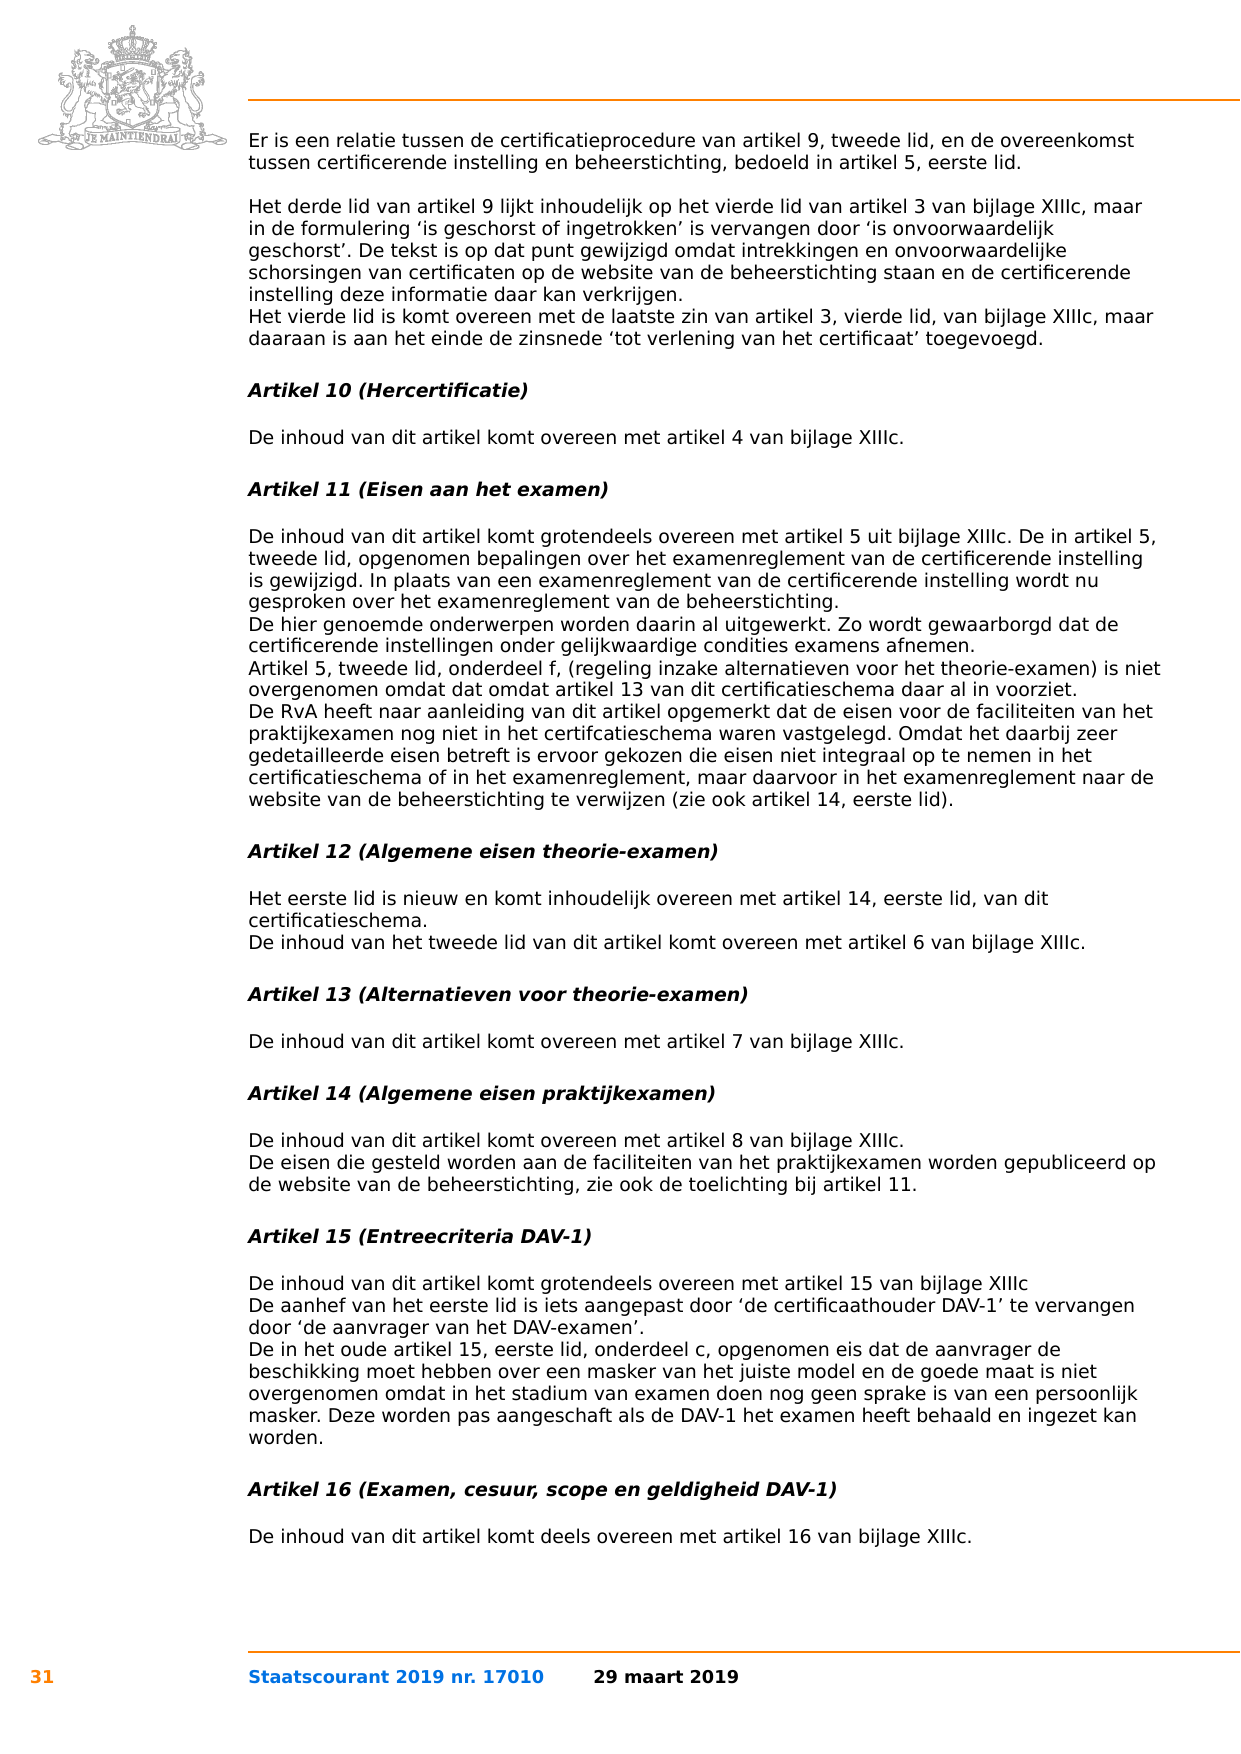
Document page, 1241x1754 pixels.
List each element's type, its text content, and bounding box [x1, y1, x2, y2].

text De hier genoemde onderwerpen worden daarin al uitgewerkt. Zo wordt gewaarborgd dat de certificerende instellingen onder gelijkwaardige condities examens afnemen. [248, 613, 1163, 657]
text Het vierde lid is komt overeen met de laatste zin van artikel 3, vierde lid, van bijlage XIIIc, maar daaraan is aan het einde de zinsnede ‘tot verlening van het certificaat’ toegevoegd. [248, 306, 1163, 349]
text Er is een relatie tussen de certificatieprocedure van artikel 9, tweede lid, en de overeenkomst tussen certificerende instelling en beheerstichting, bedoeld in artikel 5, eerste lid. [248, 130, 1163, 174]
text De inhoud van dit artikel komt grotendeels overeen met artikel 5 uit bijlage XIIIc. De in artikel 5, tweede lid, opgenomen bepalingen over het examenreglement van de certificerende instelling is gewijzigd. In plaats van een examenreglement van de certificerende instelling wordt nu gesproken over het examenreglement van de beheerstichting. [248, 526, 1163, 613]
subtitle Artikel 11 (Eisen aan het examen) [248, 478, 1163, 501]
subtitle Artikel 10 (Hercertificatie) [248, 379, 1163, 402]
text De inhoud van dit artikel komt overeen met artikel 7 van bijlage XIIIc. [248, 1031, 1163, 1053]
subtitle Artikel 16 (Examen, cesuur, scope en geldigheid DAV-1) [248, 1479, 1163, 1501]
text De RvA heeft naar aanleiding van dit artikel opgemerkt dat de eisen voor de faciliteiten van het praktijkexamen nog niet in het certifcatieschema waren vastgelegd. Omdat het daarbij zeer gedetailleerde eisen betreft is ervoor gekozen die eisen niet integraal op te nemen in het certificatieschema of in het examenreglement, maar daarvoor in het examenreglement naar de website van de beheerstichting te verwijzen (zie ook artikel 14, eerste lid). [248, 701, 1163, 811]
subtitle Artikel 15 (Entreecriteria DAV-1) [248, 1226, 1163, 1248]
subtitle Artikel 14 (Algemene eisen praktijkexamen) [248, 1083, 1163, 1105]
picture [38, 25, 227, 150]
subtitle Artikel 13 (Alternatieven voor theorie-examen) [248, 984, 1163, 1006]
text De inhoud van dit artikel komt overeen met artikel 8 van bijlage XIIIc. [248, 1130, 1163, 1152]
text De inhoud van het tweede lid van dit artikel komt overeen met artikel 6 van bijlage XIIIc. [248, 932, 1163, 954]
subtitle Artikel 12 (Algemene eisen theorie-examen) [248, 841, 1163, 863]
text De aanhef van het eerste lid is iets aangepast door ‘de certificaathouder DAV-1’ te vervangen door ‘de aanvrager van het DAV-examen’. [248, 1295, 1163, 1339]
text Artikel 5, tweede lid, onderdeel f, (regeling inzake alternatieven voor het theorie-examen) is niet overgenomen omdat dat omdat artikel 13 van dit certificatieschema daar al in voorziet. [248, 657, 1163, 701]
text Het derde lid van artikel 9 lijkt inhoudelijk op het vierde lid van artikel 3 van bijlage XIIIc, maar in de formulering ‘is geschorst of ingetrokken’ is vervangen door ‘is onvoorwaardelijk geschorst’. De tekst is op dat punt gewijzigd omdat intrekkingen en onvoorwaardelijke schorsingen van certificaten op de website van de beheerstichting staan en de certificerende instelling deze informatie daar kan verkrijgen. [248, 196, 1163, 306]
text De inhoud van dit artikel komt deels overeen met artikel 16 van bijlage XIIIc. [248, 1526, 1163, 1548]
text De in het oude artikel 15, eerste lid, onderdeel c, opgenomen eis dat de aanvrager de beschikking moet hebben over een masker van het juiste model en de goede maat is niet overgenomen omdat in het stadium van examen doen nog geen sprake is van een persoonlijk masker. Deze worden pas aangeschaft als de DAV-1 het examen heeft behaald en ingezet kan worden. [248, 1339, 1163, 1449]
text De eisen die gesteld worden aan de faciliteiten van het praktijkexamen worden gepubliceerd op de website van de beheerstichting, zie ook de toelichting bij artikel 11. [248, 1152, 1163, 1196]
text De inhoud van dit artikel komt overeen met artikel 4 van bijlage XIIIc. [248, 427, 1163, 448]
text Het eerste lid is nieuw en komt inhoudelijk overeen met artikel 14, eerste lid, van dit certificatieschema. [248, 888, 1163, 932]
text De inhoud van dit artikel komt grotendeels overeen met artikel 15 van bijlage XIIIc [248, 1273, 1163, 1295]
